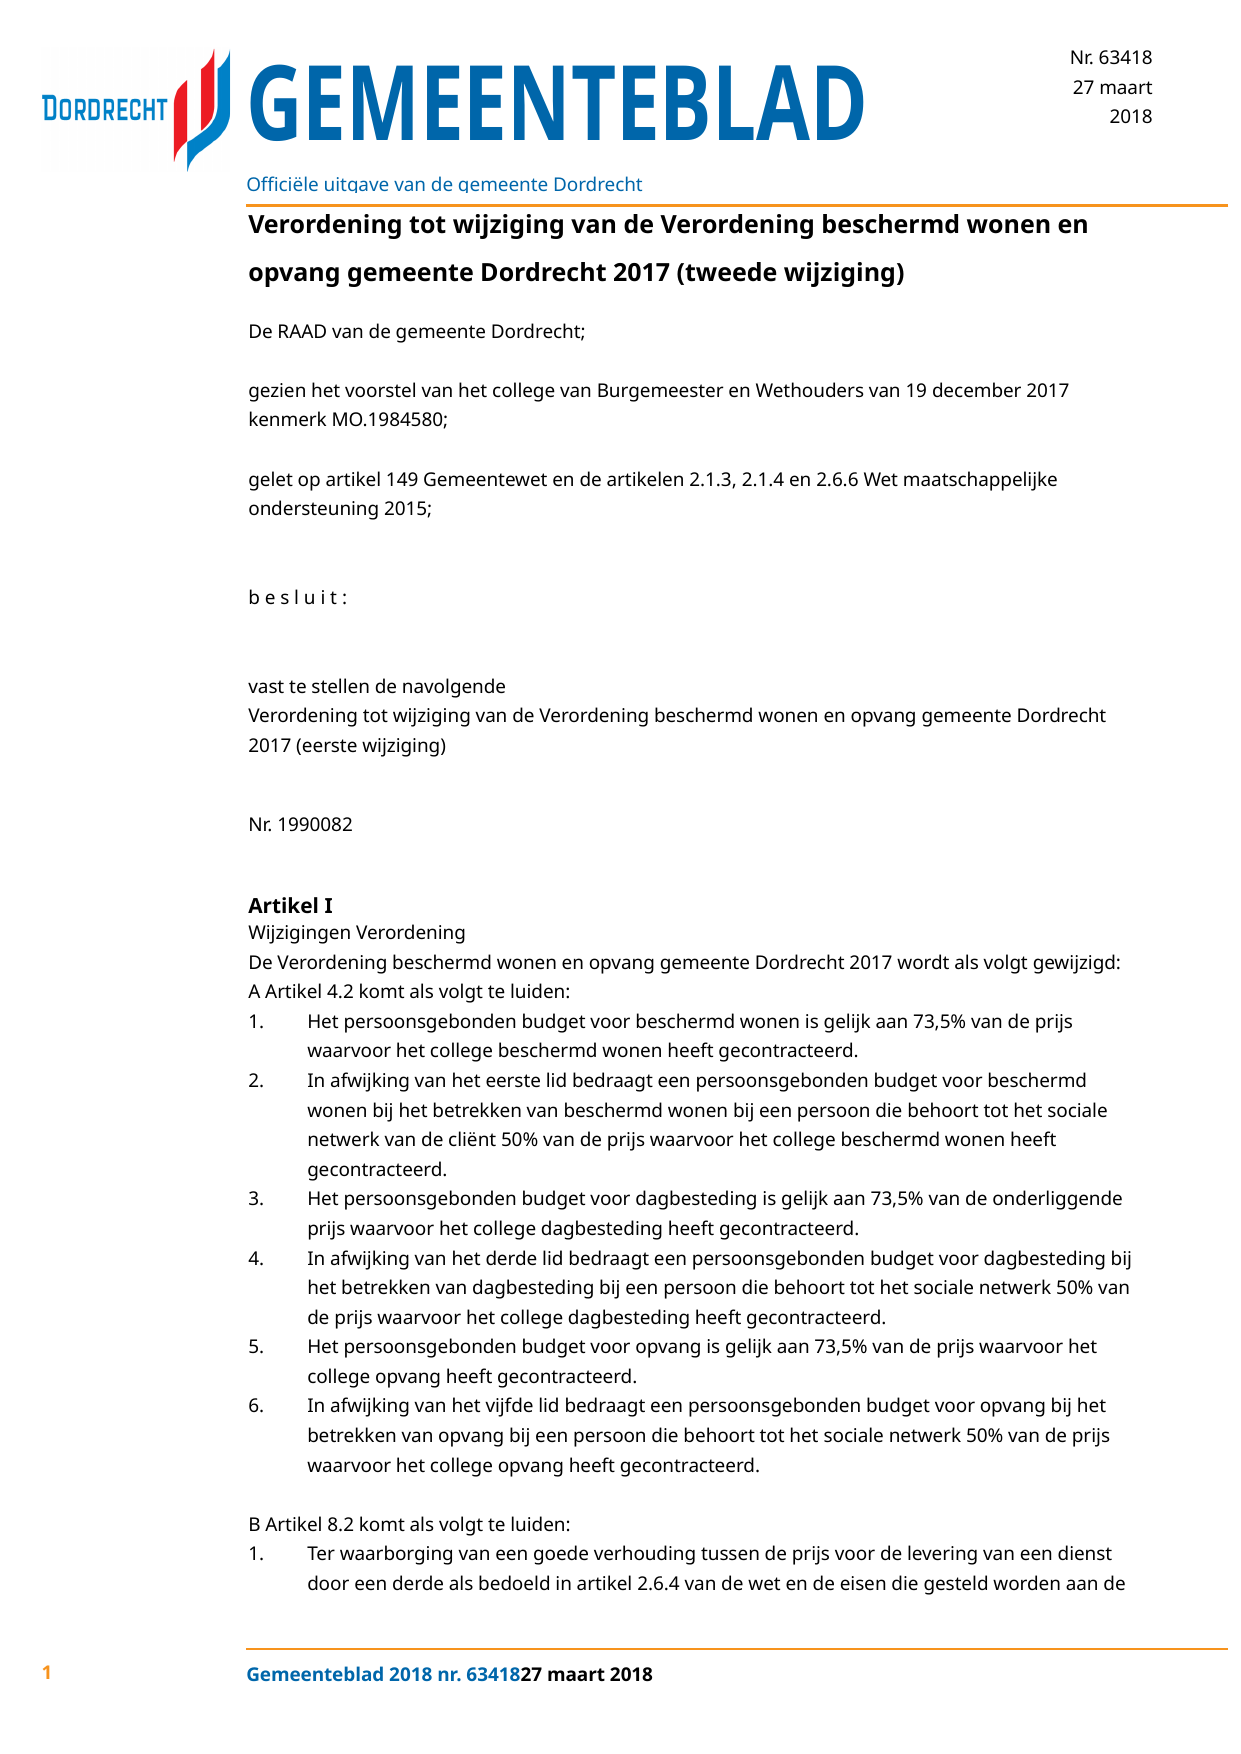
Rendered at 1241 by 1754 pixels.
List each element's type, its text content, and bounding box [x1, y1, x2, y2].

list Het persoonsgebonden budget voor beschermd wonen is gelijk aan 73,5% van de prijs waarvoor het college beschermd wonen heeft gecontracteerd. [248, 1008, 1152, 1063]
text B Artikel 8.2 komt als volgt te luiden: [248, 1511, 1152, 1537]
text De Verordening beschermd wonen en opvang gemeente Dordrecht 2017 wordt als volgt gewijzigd: [248, 949, 1152, 975]
text gezien het voorstel van het college van Burgemeester en Wethouders van 19 december 2017 kenmerk MO.1984580; [248, 377, 1152, 432]
text gelet op artikel 149 Gemeentewet en de artikelen 2.1.3, 2.1.4 en 2.6.6 Wet maatschappelijke ondersteuning 2015; [248, 466, 1152, 521]
text A Artikel 4.2 komt als volgt te luiden: [248, 978, 1152, 1004]
text b e s l u i t : [248, 584, 1152, 610]
list Het persoonsgebonden budget voor dagbesteding is gelijk aan 73,5% van de onderliggende prijs waarvoor het college dagbesteding heeft gecontracteerd. [248, 1186, 1152, 1241]
text De RAAD van de gemeente Dordrecht; [248, 318, 1152, 344]
list Ter waarborging van een goede verhouding tussen de prijs voor de levering van een dienst door een derde als bedoeld in artikel 2.6.4 van de wet en de eisen die gesteld worden aan de [248, 1541, 1152, 1596]
text vast te stellen de navolgende [248, 673, 1152, 699]
text Verordening tot wijziging van de Verordening beschermd wonen en opvang gemeente Dordrecht 2017 (tweede wijziging) [248, 207, 1152, 288]
list In afwijking van het vijfde lid bedraagt een persoonsgebonden budget voor opvang bij het betrekken van opvang bij een persoon die behoort tot het sociale netwerk 50% van de prijs waarvoor het college opvang heeft gecontracteerd. [248, 1393, 1152, 1478]
text Artikel I [248, 891, 1152, 919]
text Nr. 1990082 [248, 811, 1152, 837]
list In afwijking van het eerste lid bedraagt een persoonsgebonden budget voor beschermd wonen bij het betrekken van beschermd wonen bij een persoon die behoort tot het sociale netwerk van de cliënt 50% van de prijs waarvoor het college beschermd wonen heeft gecontracteerd. [248, 1067, 1152, 1182]
text Wijzigingen Verordening [248, 919, 1152, 945]
text Verordening tot wijziging van de Verordening beschermd wonen en opvang gemeente Dordrecht 2017 (eerste wijziging) [248, 702, 1152, 758]
list Het persoonsgebonden budget voor opvang is gelijk aan 73,5% van de prijs waarvoor het college opvang heeft gecontracteerd. [248, 1333, 1152, 1389]
picture [41, 47, 231, 172]
list In afwijking van het derde lid bedraagt een persoonsgebonden budget voor dagbesteding bij het betrekken van dagbesteding bij een persoon die behoort tot het sociale netwerk 50% van de prijs waarvoor het college dagbesteding heeft gecontracteerd. [248, 1245, 1152, 1330]
